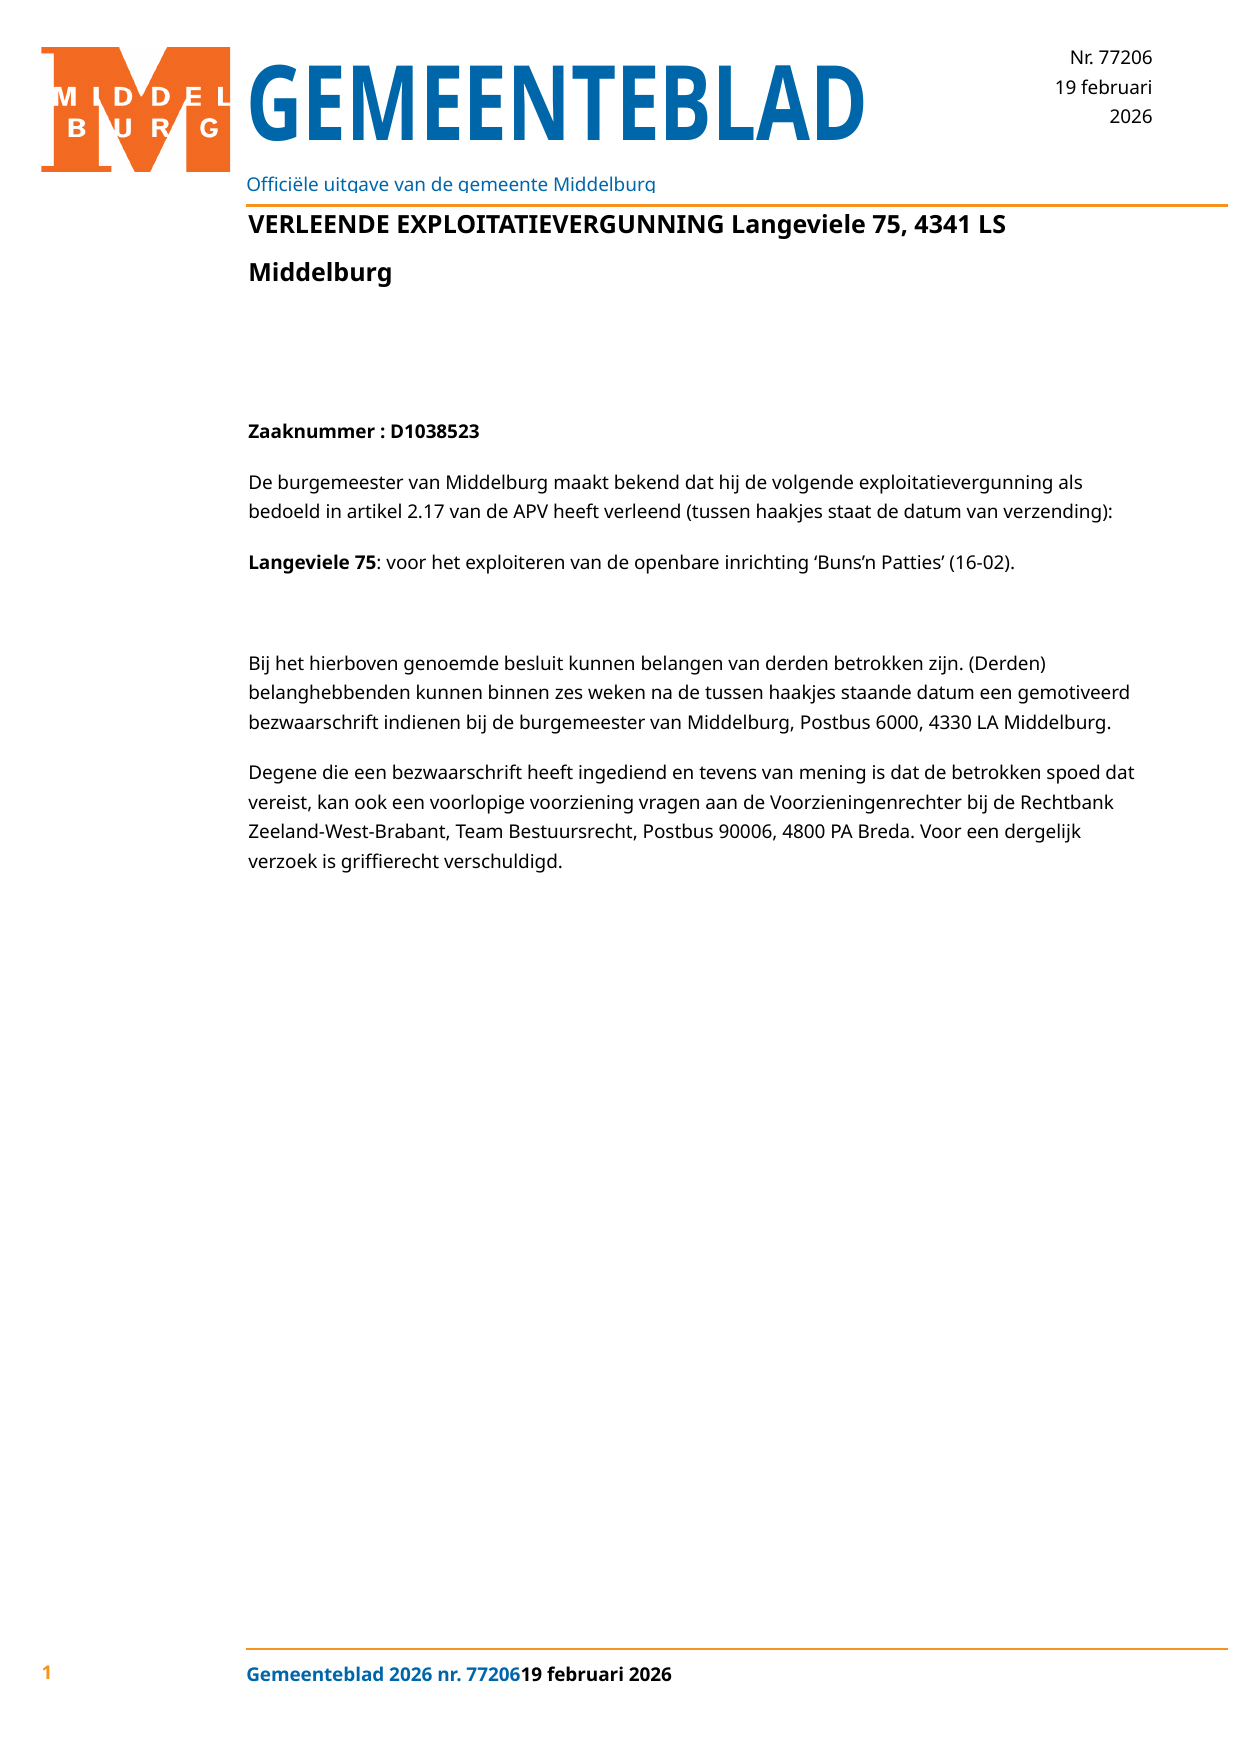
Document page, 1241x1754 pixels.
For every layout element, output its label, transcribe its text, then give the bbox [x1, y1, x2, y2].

text Zaaknummer : D1038523 [248, 419, 1152, 444]
picture [41, 47, 231, 172]
text Bij het hierboven genoemde besluit kunnen belangen van derden betrokken zijn. (Derden) belanghebbenden kunnen binnen zes weken na de tussen haakjes staande datum een gemotiveerd bezwaarschrift indienen bij de burgemeester van Middelburg, Postbus 6000, 4330 LA Middelburg. [248, 650, 1152, 735]
text Degene die een bezwaarschrift heeft ingediend en tevens van mening is dat de betrokken spoed dat vereist, kan ook een voorlopige voorziening vragen aan de Voorzieningenrechter bij de Rechtbank Zeeland-West-Brabant, Team Bestuursrecht, Postbus 90006, 4800 PA Breda. Voor een dergelijk verzoek is griffierecht verschuldigd. [248, 759, 1152, 874]
text Langeviele 75: voor het exploiteren van de openbare inrichting ‘Buns’n Patties’ (16-02). [248, 549, 1152, 575]
text VERLEENDE EXPLOITATIEVERGUNNING Langeviele 75, 4341 LS Middelburg [248, 207, 1152, 288]
text De burgemeester van Middelburg maakt bekend dat hij de volgende exploitatievergunning als bedoeld in artikel 2.17 van de APV heeft verleend (tussen haakjes staat de datum van verzending): [248, 469, 1152, 524]
